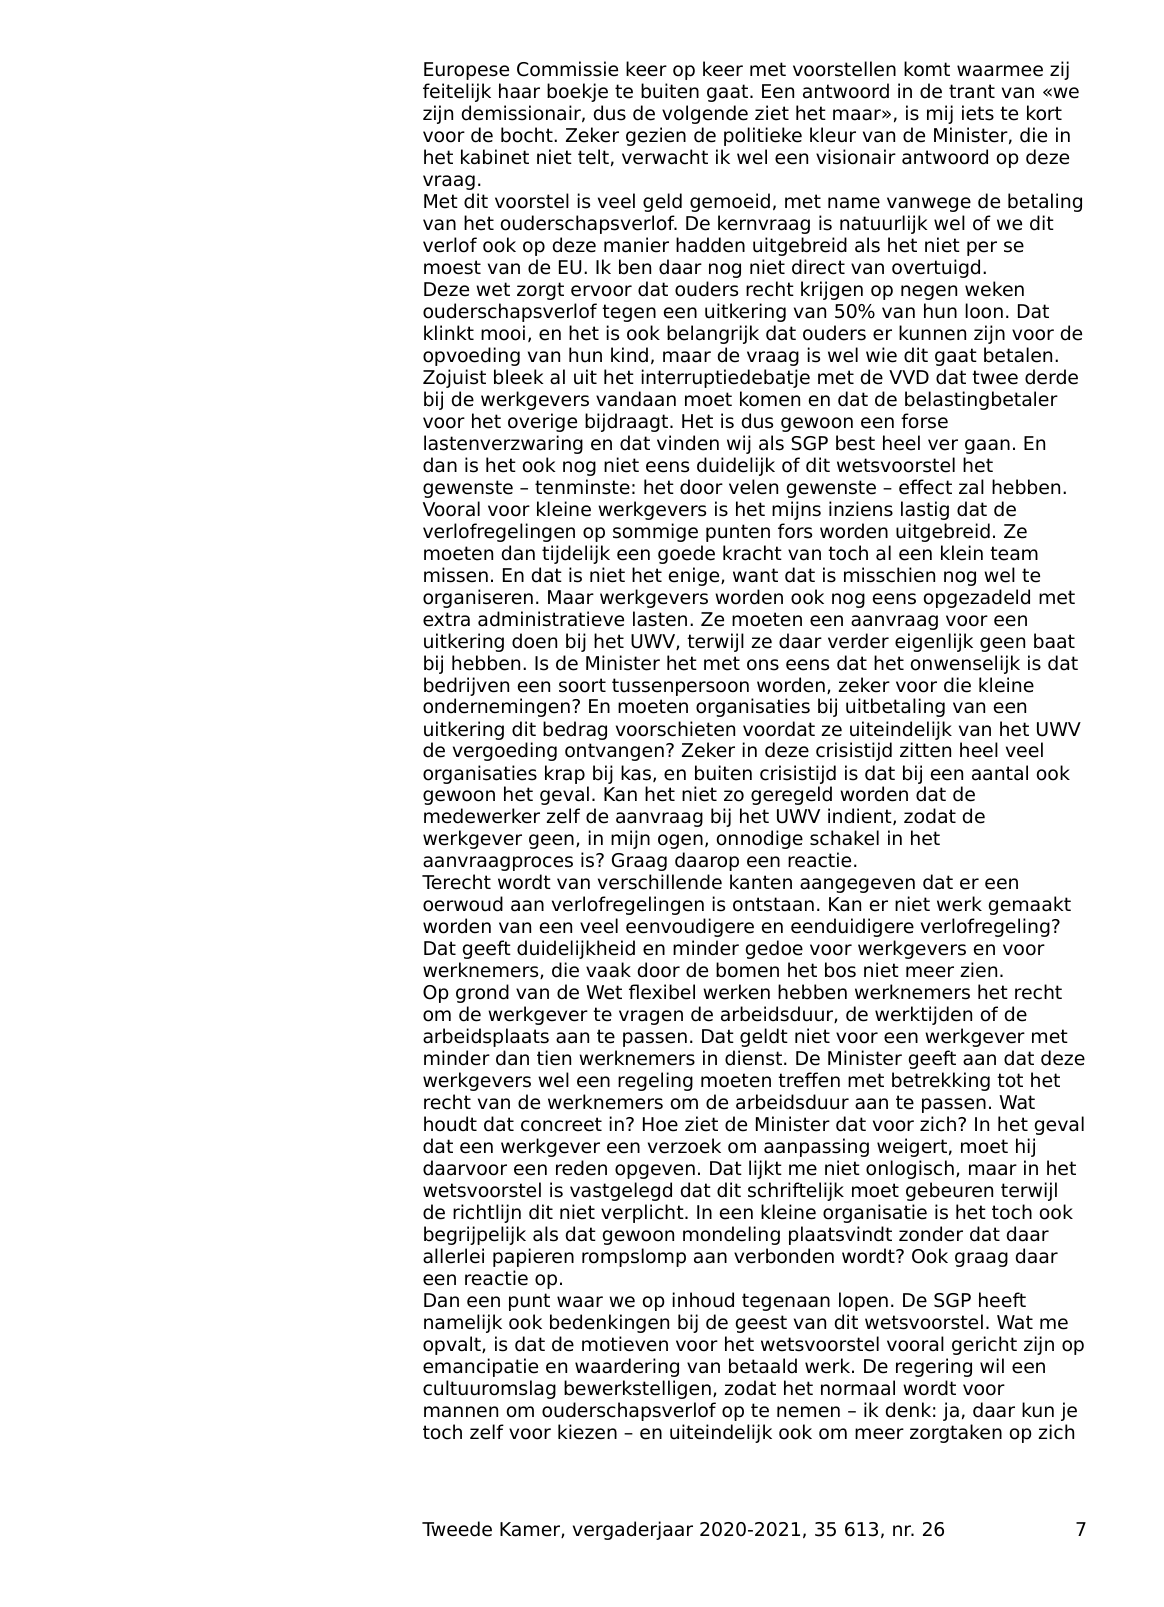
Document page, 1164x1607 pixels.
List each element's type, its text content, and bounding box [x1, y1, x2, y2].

text Vooral voor kleine werkgevers is het mijns inziens lastig dat de verlofregelingen op sommige punten fors worden uitgebreid. Ze moeten dan tijdelijk een goede kracht van toch al een klein team missen. En dat is niet het enige, want dat is misschien nog wel te organiseren. Maar werkgevers worden ook nog eens opgezadeld met extra administratieve lasten. Ze moeten een aanvraag voor een uitkering doen bij het UWV, terwijl ze daar verder eigenlijk geen baat bij hebben. Is de Minister het met ons eens dat het onwenselijk is dat bedrijven een soort tussenpersoon worden, zeker voor die kleine ondernemingen? En moeten organisaties bij uitbetaling van een uitkering dit bedrag voorschieten voordat ze uiteindelijk van het UWV de vergoeding ontvangen? Zeker in deze crisistijd zitten heel veel organisaties krap bij kas, en buiten crisistijd is dat bij een aantal ook gewoon het geval. Kan het niet zo geregeld worden dat de medewerker zelf de aanvraag bij het UWV indient, zodat de werkgever geen, in mijn ogen, onnodige schakel in het aanvraagproces is? Graag daarop een reactie. [422, 499, 1087, 872]
text Met dit voorstel is veel geld gemoeid, met name vanwege de betaling van het ouderschapsverlof. De kernvraag is natuurlijk wel of we dit verlof ook op deze manier hadden uitgebreid als het niet per se moest van de EU. Ik ben daar nog niet direct van overtuigd. [422, 191, 1087, 279]
text Dan een punt waar we op inhoud tegenaan lopen. De SGP heeft namelijk ook bedenkingen bij de geest van dit wetsvoorstel. Wat me opvalt, is dat de motieven voor het wetsvoorstel vooral gericht zijn op emancipatie en waardering van betaald werk. De regering wil een cultuuromslag bewerkstelligen, zodat het normaal wordt voor mannen om ouderschapsverlof op te nemen – ik denk: ja, daar kun je toch zelf voor kiezen – en uiteindelijk ook om meer zorgtaken op zich [422, 1290, 1087, 1444]
text Terecht wordt van verschillende kanten aangegeven dat er een oerwoud aan verlofregelingen is ontstaan. Kan er niet werk gemaakt worden van een veel eenvoudigere en eenduidigere verlofregeling? Dat geeft duidelijkheid en minder gedoe voor werkgevers en voor werknemers, die vaak door de bomen het bos niet meer zien. [422, 872, 1087, 982]
text Europese Commissie keer op keer met voorstellen komt waarmee zij feitelijk haar boekje te buiten gaat. Een antwoord in de trant van «we zijn demissionair, dus de volgende ziet het maar», is mij iets te kort voor de bocht. Zeker gezien de politieke kleur van de Minister, die in het kabinet niet telt, verwacht ik wel een visionair antwoord op deze vraag. [422, 59, 1087, 191]
text Deze wet zorgt ervoor dat ouders recht krijgen op negen weken ouderschapsverlof tegen een uitkering van 50% van hun loon. Dat klinkt mooi, en het is ook belangrijk dat ouders er kunnen zijn voor de opvoeding van hun kind, maar de vraag is wel wie dit gaat betalen. Zojuist bleek al uit het interruptiedebatje met de VVD dat twee derde bij de werkgevers vandaan moet komen en dat de belastingbetaler voor het overige bijdraagt. Het is dus gewoon een forse lastenverzwaring en dat vinden wij als SGP best heel ver gaan. En dan is het ook nog niet eens duidelijk of dit wetsvoorstel het gewenste – tenminste: het door velen gewenste – effect zal hebben. [422, 279, 1087, 499]
text Op grond van de Wet flexibel werken hebben werknemers het recht om de werkgever te vragen de arbeidsduur, de werktijden of de arbeidsplaats aan te passen. Dat geldt niet voor een werkgever met minder dan tien werknemers in dienst. De Minister geeft aan dat deze werkgevers wel een regeling moeten treffen met betrekking tot het recht van de werknemers om de arbeidsduur aan te passen. Wat houdt dat concreet in? Hoe ziet de Minister dat voor zich? In het geval dat een werkgever een verzoek om aanpassing weigert, moet hij daarvoor een reden opgeven. Dat lijkt me niet onlogisch, maar in het wetsvoorstel is vastgelegd dat dit schriftelijk moet gebeuren terwijl de richtlijn dit niet verplicht. In een kleine organisatie is het toch ook begrijpelijk als dat gewoon mondeling plaatsvindt zonder dat daar allerlei papieren rompslomp aan verbonden wordt? Ook graag daar een reactie op. [422, 982, 1087, 1290]
